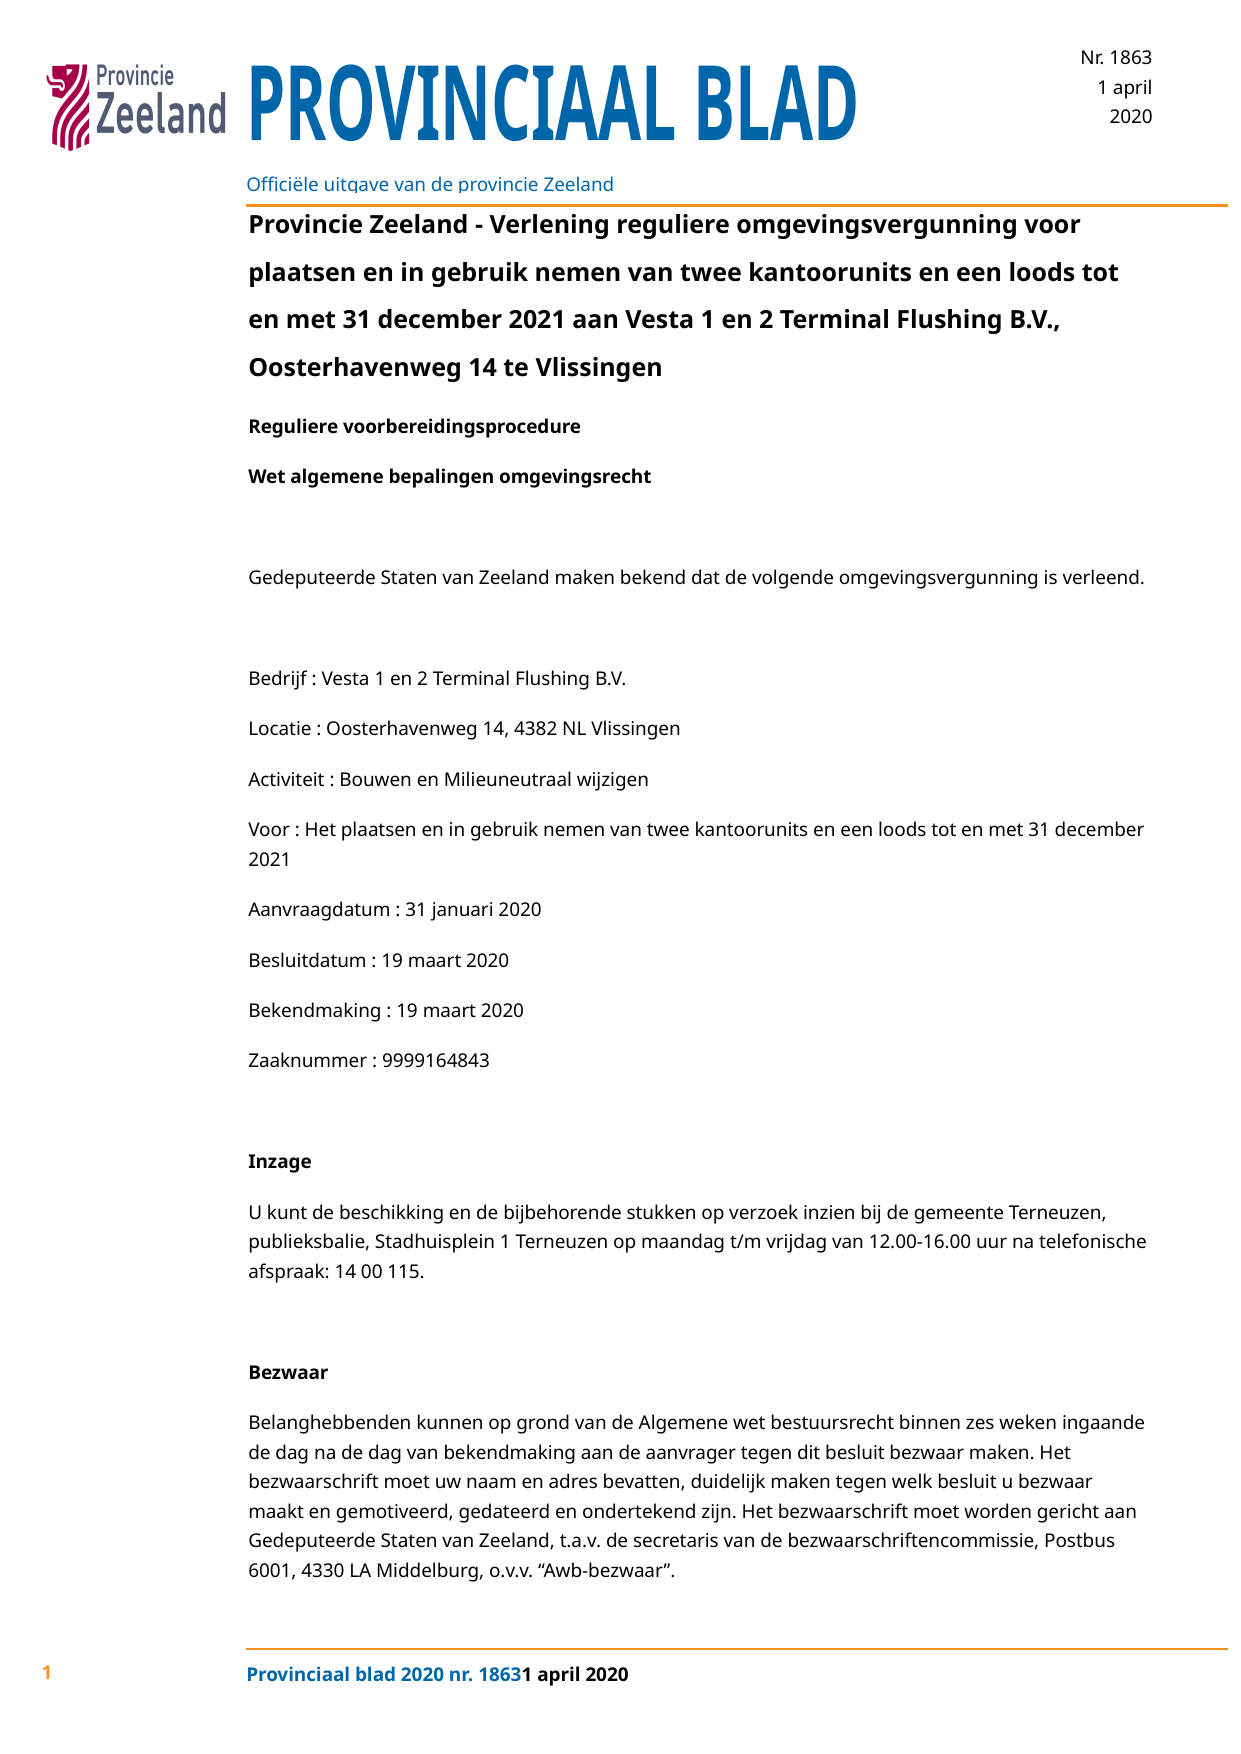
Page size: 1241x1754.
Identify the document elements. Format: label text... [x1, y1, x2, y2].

text Activiteit : Bouwen en Milieuneutraal wijzigen [248, 766, 1152, 792]
text Bezwaar [248, 1359, 1152, 1385]
text Voor : Het plaatsen en in gebruik nemen van twee kantoorunits en een loods tot en met 31 december 2021 [248, 816, 1152, 872]
text Gedeputeerde Staten van Zeeland maken bekend dat de volgende omgevingsvergunning is verleend. [248, 564, 1152, 590]
text Belanghebbenden kunnen op grond van de Algemene wet bestuursrecht binnen zes weken ingaande de dag na de dag van bekendmaking aan de aanvrager tegen dit besluit bezwaar maken. Het bezwaarschrift moet uw naam en adres bevatten, duidelijk maken tegen welk besluit u bezwaar maakt en gemotiveerd, gedateerd en ondertekend zijn. Het bezwaarschrift moet worden gericht aan Gedeputeerde Staten van Zeeland, t.a.v. de secretaris van de bezwaarschriftencommissie, Postbus 6001, 4330 LA Middelburg, o.v.v. “Awb-bezwaar”. [248, 1409, 1152, 1583]
text Inzage [248, 1148, 1152, 1174]
text Aanvraagdatum : 31 januari 2020 [248, 896, 1152, 922]
text Bekendmaking : 19 maart 2020 [248, 997, 1152, 1023]
text U kunt de beschikking en de bijbehorende stukken op verzoek inzien bij de gemeente Terneuzen, publieksbalie, Stadhuisplein 1 Terneuzen op maandag t/m vrijdag van 12.00-16.00 uur na telefonische afspraak: 14 00 115. [248, 1199, 1152, 1284]
text Reguliere voorbereidingsprocedure [248, 413, 1152, 439]
text Zaaknummer : 9999164843 [248, 1048, 1152, 1073]
text Bedrijf : Vesta 1 en 2 Terminal Flushing B.V. [248, 665, 1152, 691]
text Locatie : Oosterhavenweg 14, 4382 NL Vlissingen [248, 716, 1152, 741]
text Wet algemene bepalingen omgevingsrecht [248, 463, 1152, 489]
text Provincie Zeeland - Verlening reguliere omgevingsvergunning voor plaatsen en in gebruik nemen van twee kantoorunits en een loods tot en met 31 december 2021 aan Vesta 1 en 2 Terminal Flushing B.V., Oosterhavenweg 14 te Vlissingen [248, 207, 1152, 384]
picture [41, 47, 231, 172]
text Besluitdatum : 19 maart 2020 [248, 947, 1152, 973]
